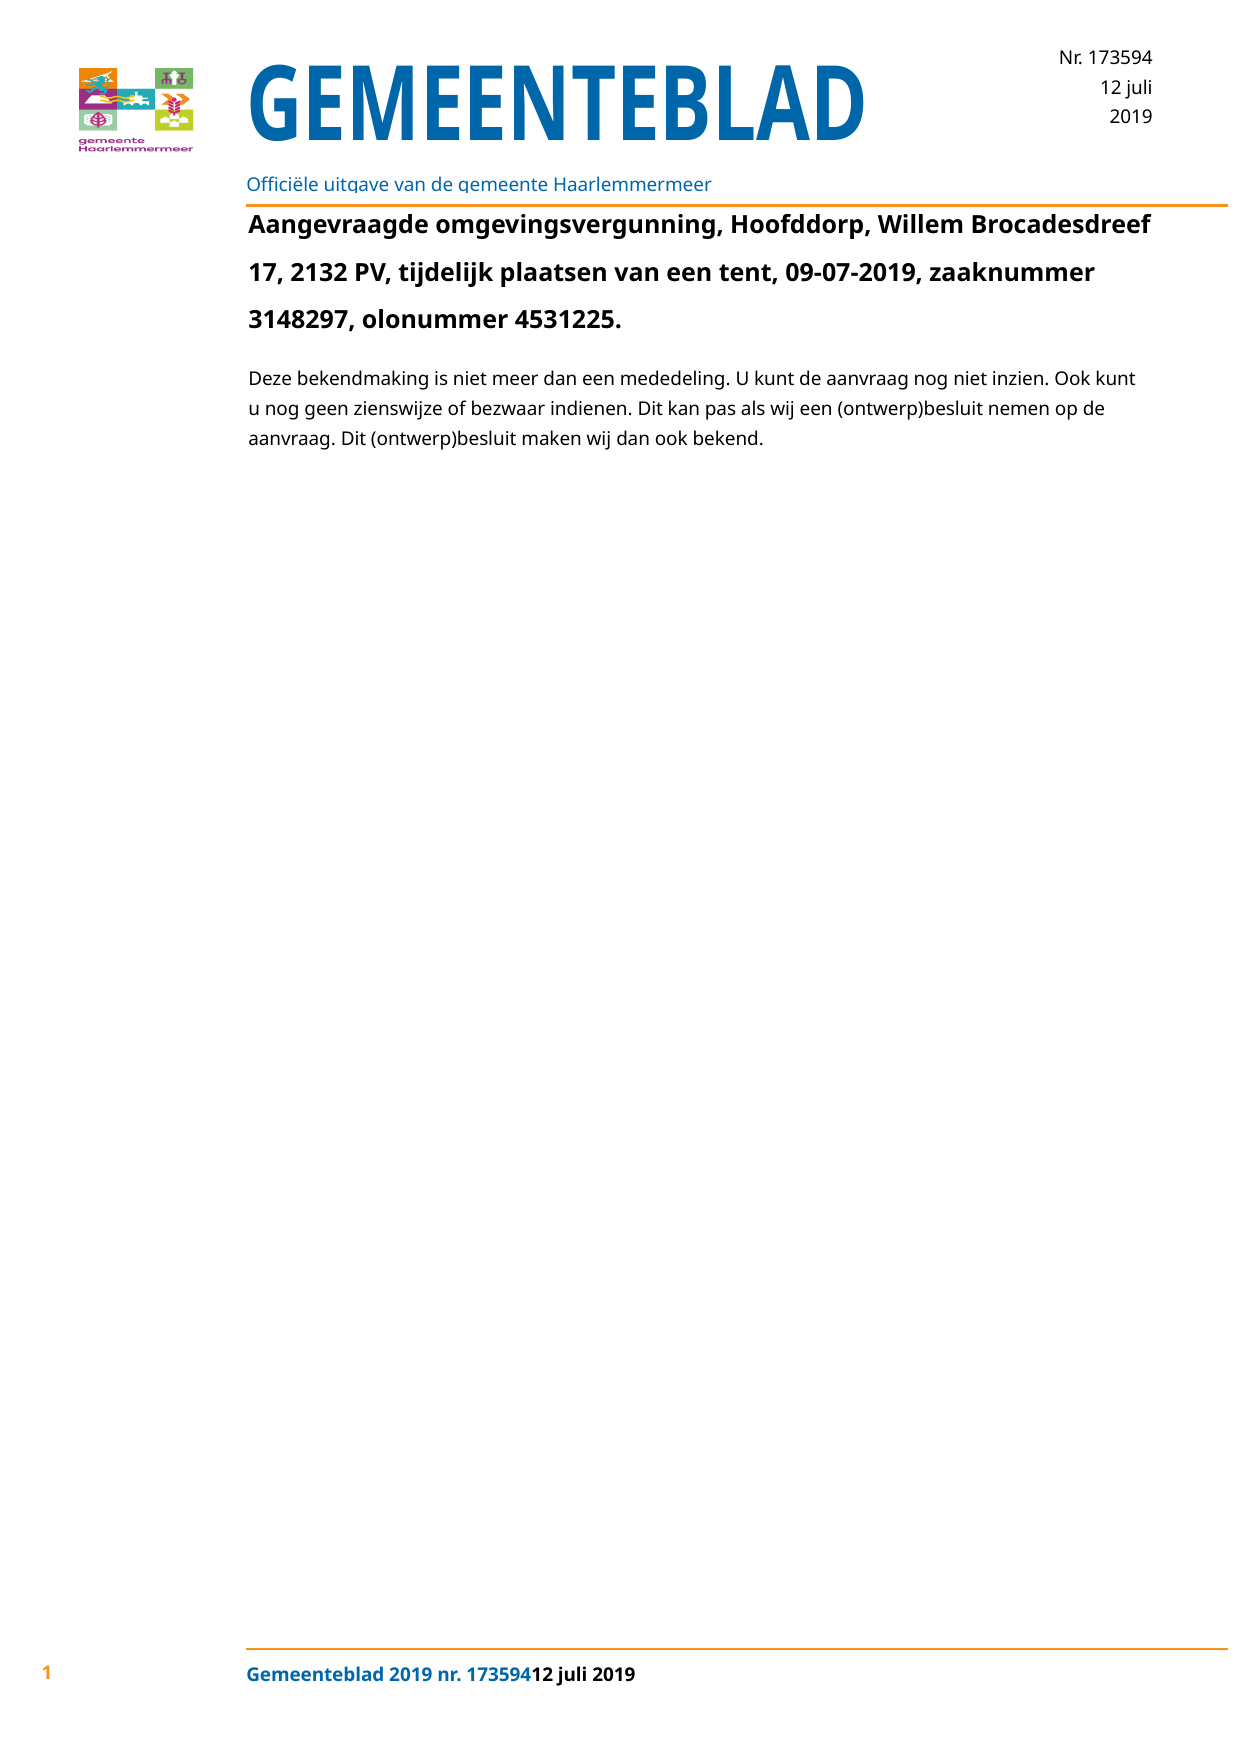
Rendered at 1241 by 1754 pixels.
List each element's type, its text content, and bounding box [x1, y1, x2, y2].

text Deze bekendmaking is niet meer dan een mededeling. U kunt de aanvraag nog niet inzien. Ook kunt u nog geen zienswijze of bezwaar indienen. Dit kan pas als wij een (ontwerp)besluit nemen op de aanvraag. Dit (ontwerp)besluit maken wij dan ook bekend. [248, 366, 1152, 450]
text Aangevraagde omgevingsvergunning, Hoofddorp, Willem Brocadesdreef 17, 2132 PV, tijdelijk plaatsen van een tent, 09-07-2019, zaaknummer 3148297, olonummer 4531225. [248, 207, 1152, 336]
picture [41, 47, 231, 172]
